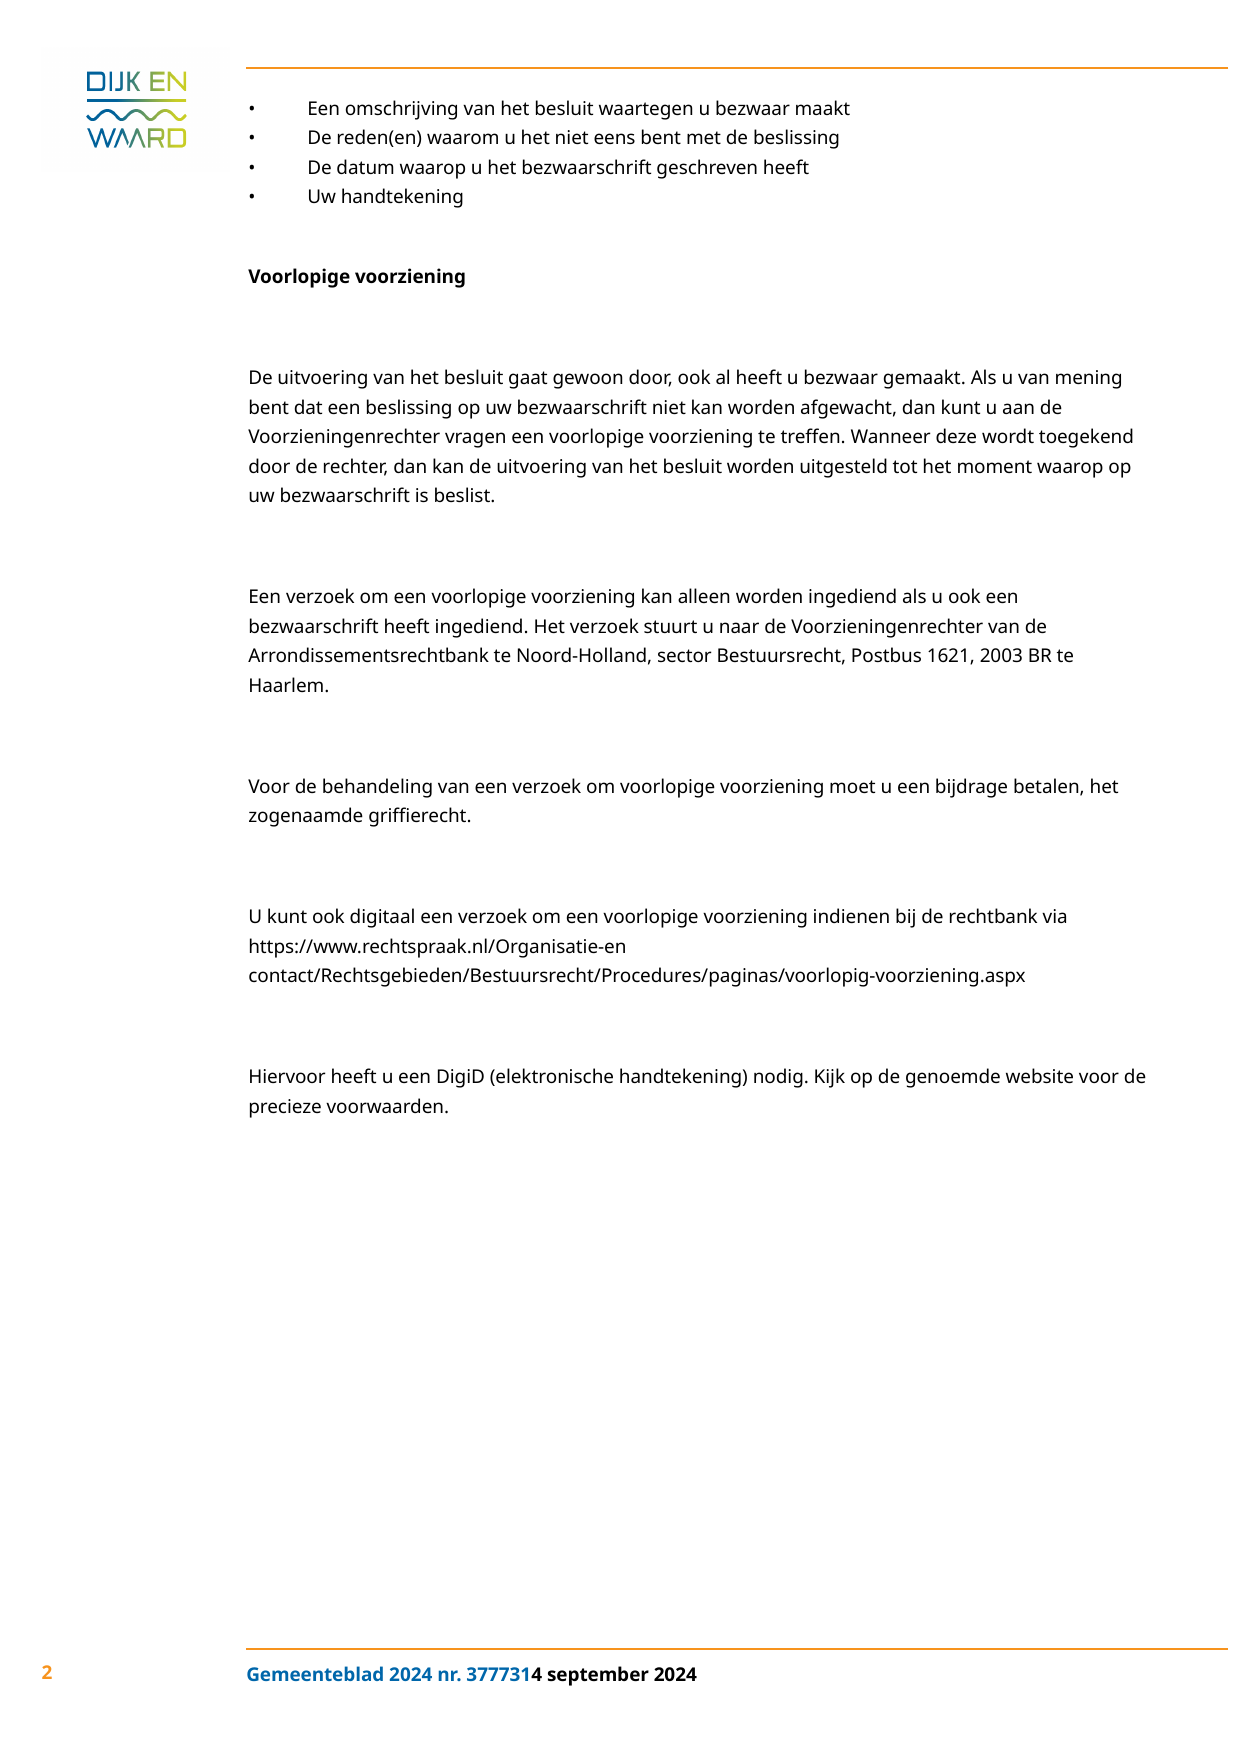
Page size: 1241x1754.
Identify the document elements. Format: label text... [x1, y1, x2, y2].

picture [41, 47, 231, 172]
list Uw handtekening [248, 183, 1152, 209]
list Een omschrijving van het besluit waartegen u bezwaar maakt [248, 95, 1152, 121]
text Hiervoor heeft u een DigiD (elektronische handtekening) nodig. Kijk op de genoemde website voor de precieze voorwaarden. [248, 1063, 1152, 1119]
text Voorlopige voorziening [248, 263, 1152, 289]
text Voor de behandeling van een verzoek om voorlopige voorziening moet u een bijdrage betalen, het zogenaamde griffierecht. [248, 773, 1152, 828]
list De reden(en) waarom u het niet eens bent met de beslissing [248, 124, 1152, 150]
text Een verzoek om een voorlopige voorziening kan alleen worden ingediend als u ook een bezwaarschrift heeft ingediend. Het verzoek stuurt u naar de Voorzieningenrechter van de Arrondissementsrechtbank te Noord-Holland, sector Bestuursrecht, Postbus 1621, 2003 BR te Haarlem. [248, 583, 1152, 698]
text U kunt ook digitaal een verzoek om een voorlopige voorziening indienen bij de rechtbank via https://www.rechtspraak.nl/Organisatie-en contact/Rechtsgebieden/Bestuursrecht/Procedures/paginas/voorlopig-voorziening.aspx [248, 903, 1152, 988]
list De datum waarop u het bezwaarschrift geschreven heeft [248, 154, 1152, 180]
text De uitvoering van het besluit gaat gewoon door, ook al heeft u bezwaar gemaakt. Als u van mening bent dat een beslissing op uw bezwaarschrift niet kan worden afgewacht, dan kunt u aan de Voorzieningenrechter vragen een voorlopige voorziening te treffen. Wanneer deze wordt toegekend door de rechter, dan kan de uitvoering van het besluit worden uitgesteld tot het moment waarop op uw bezwaarschrift is beslist. [248, 364, 1152, 508]
